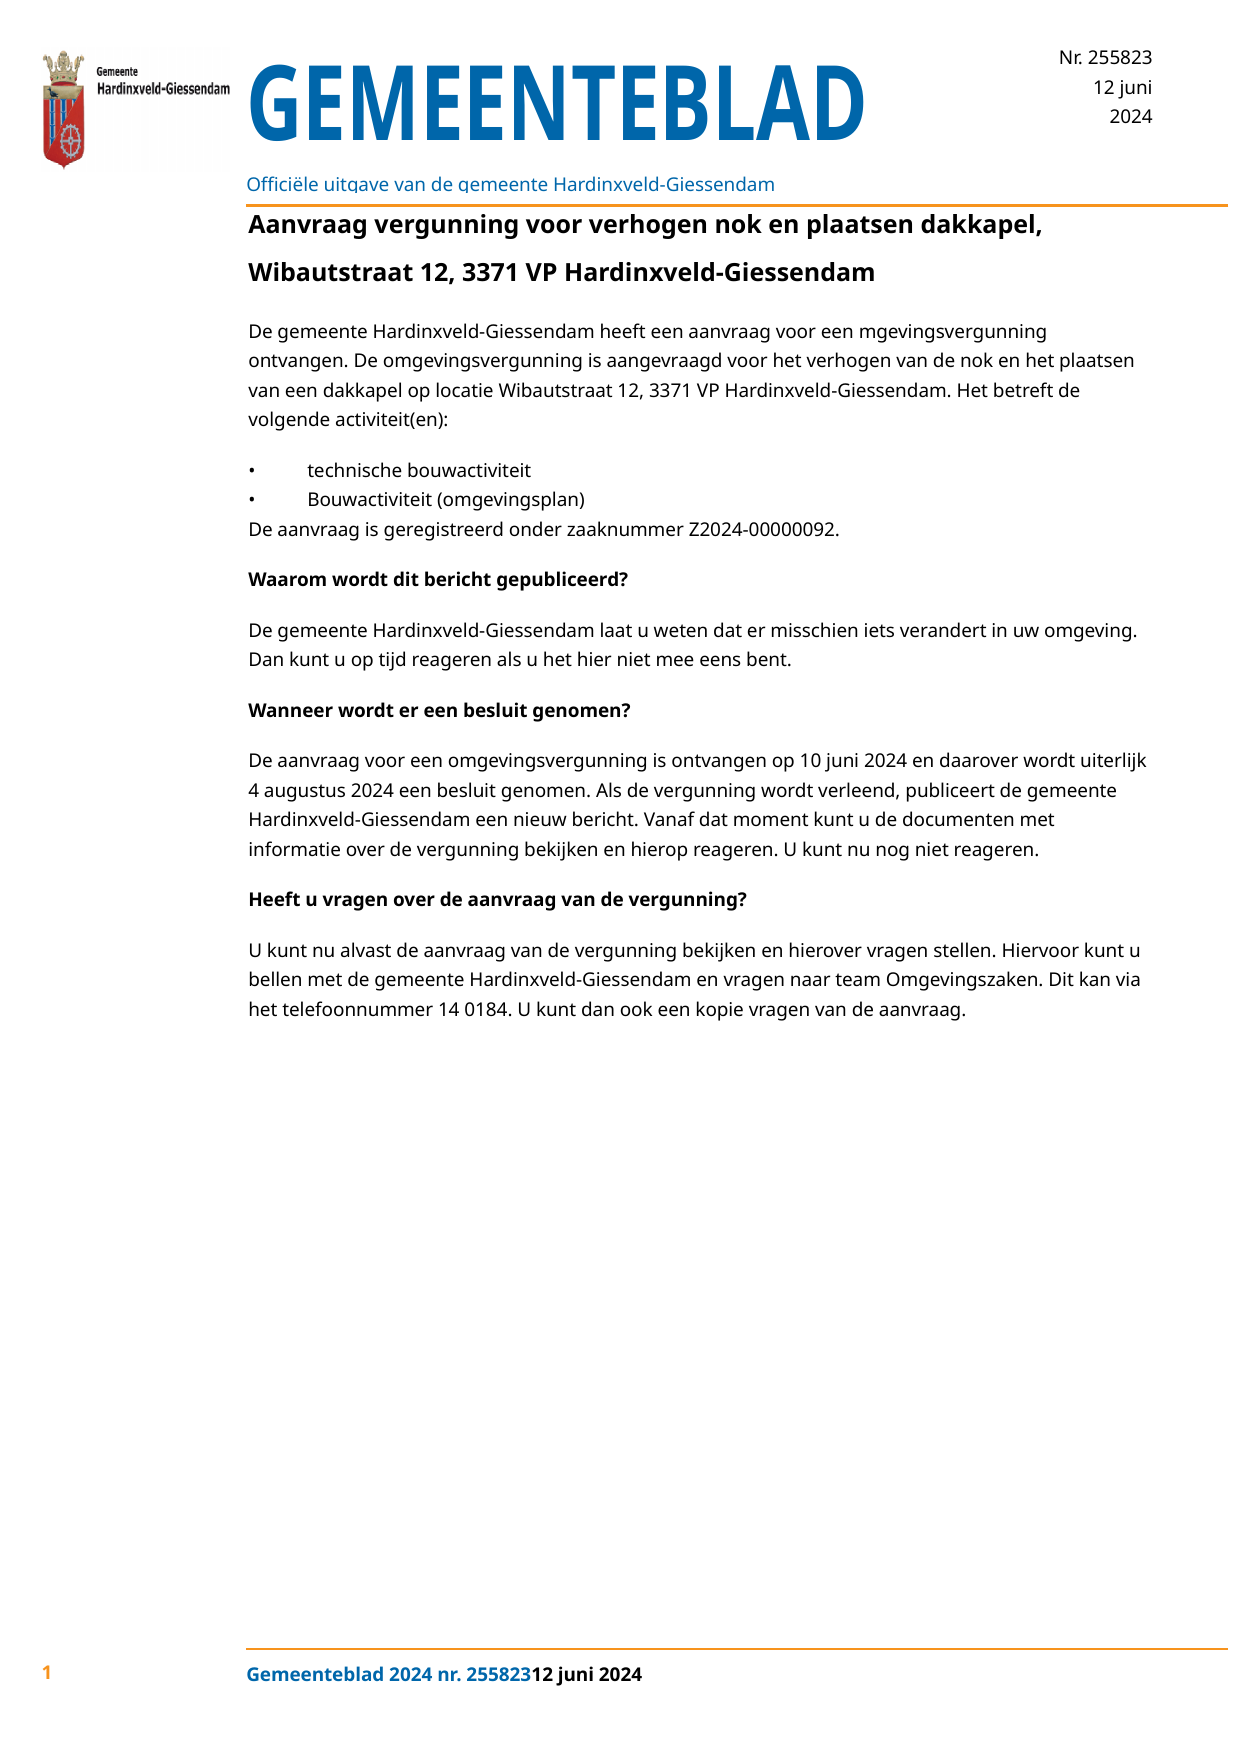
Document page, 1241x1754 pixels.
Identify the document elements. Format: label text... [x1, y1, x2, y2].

list Bouwactiviteit (omgevingsplan) [248, 487, 1152, 512]
list technische bouwactiviteit [248, 457, 1152, 483]
text De gemeente Hardinxveld-Giessendam heeft een aanvraag voor een mgevingsvergunning ontvangen. De omgevingsvergunning is aangevraagd voor het verhogen van de nok en het plaatsen van een dakkapel op locatie Wibautstraat 12, 3371 VP Hardinxveld-Giessendam. Het betreft de volgende activiteit(en): [248, 318, 1152, 432]
text De aanvraag voor een omgevingsvergunning is ontvangen op 10 juni 2024 en daarover wordt uiterlijk 4 augustus 2024 een besluit genomen. Als de vergunning wordt verleend, publiceert de gemeente Hardinxveld-Giessendam een nieuw bericht. Vanaf dat moment kunt u de documenten met informatie over de vergunning bekijken en hierop reageren. U kunt nu nog niet reageren. [248, 747, 1152, 862]
text Wanneer wordt er een besluit genomen? [248, 697, 1152, 723]
text Waarom wordt dit bericht gepubliceerd? [248, 567, 1152, 592]
text U kunt nu alvast de aanvraag van de vergunning bekijken en hierover vragen stellen. Hiervoor kunt u bellen met de gemeente Hardinxveld-Giessendam en vragen naar team Omgevingszaken. Dit kan via het telefoonnummer 14 0184. U kunt dan ook een kopie vragen van de aanvraag. [248, 937, 1152, 1022]
text De gemeente Hardinxveld-Giessendam laat u weten dat er misschien iets verandert in uw omgeving. Dan kunt u op tijd reageren als u het hier niet mee eens bent. [248, 617, 1152, 672]
text De aanvraag is geregistreerd onder zaaknummer Z2024-00000092. [248, 516, 1152, 542]
text Heeft u vragen over de aanvraag van de vergunning? [248, 887, 1152, 912]
text Aanvraag vergunning voor verhogen nok en plaatsen dakkapel, Wibautstraat 12, 3371 VP Hardinxveld-Giessendam [248, 207, 1152, 288]
picture [41, 47, 231, 172]
